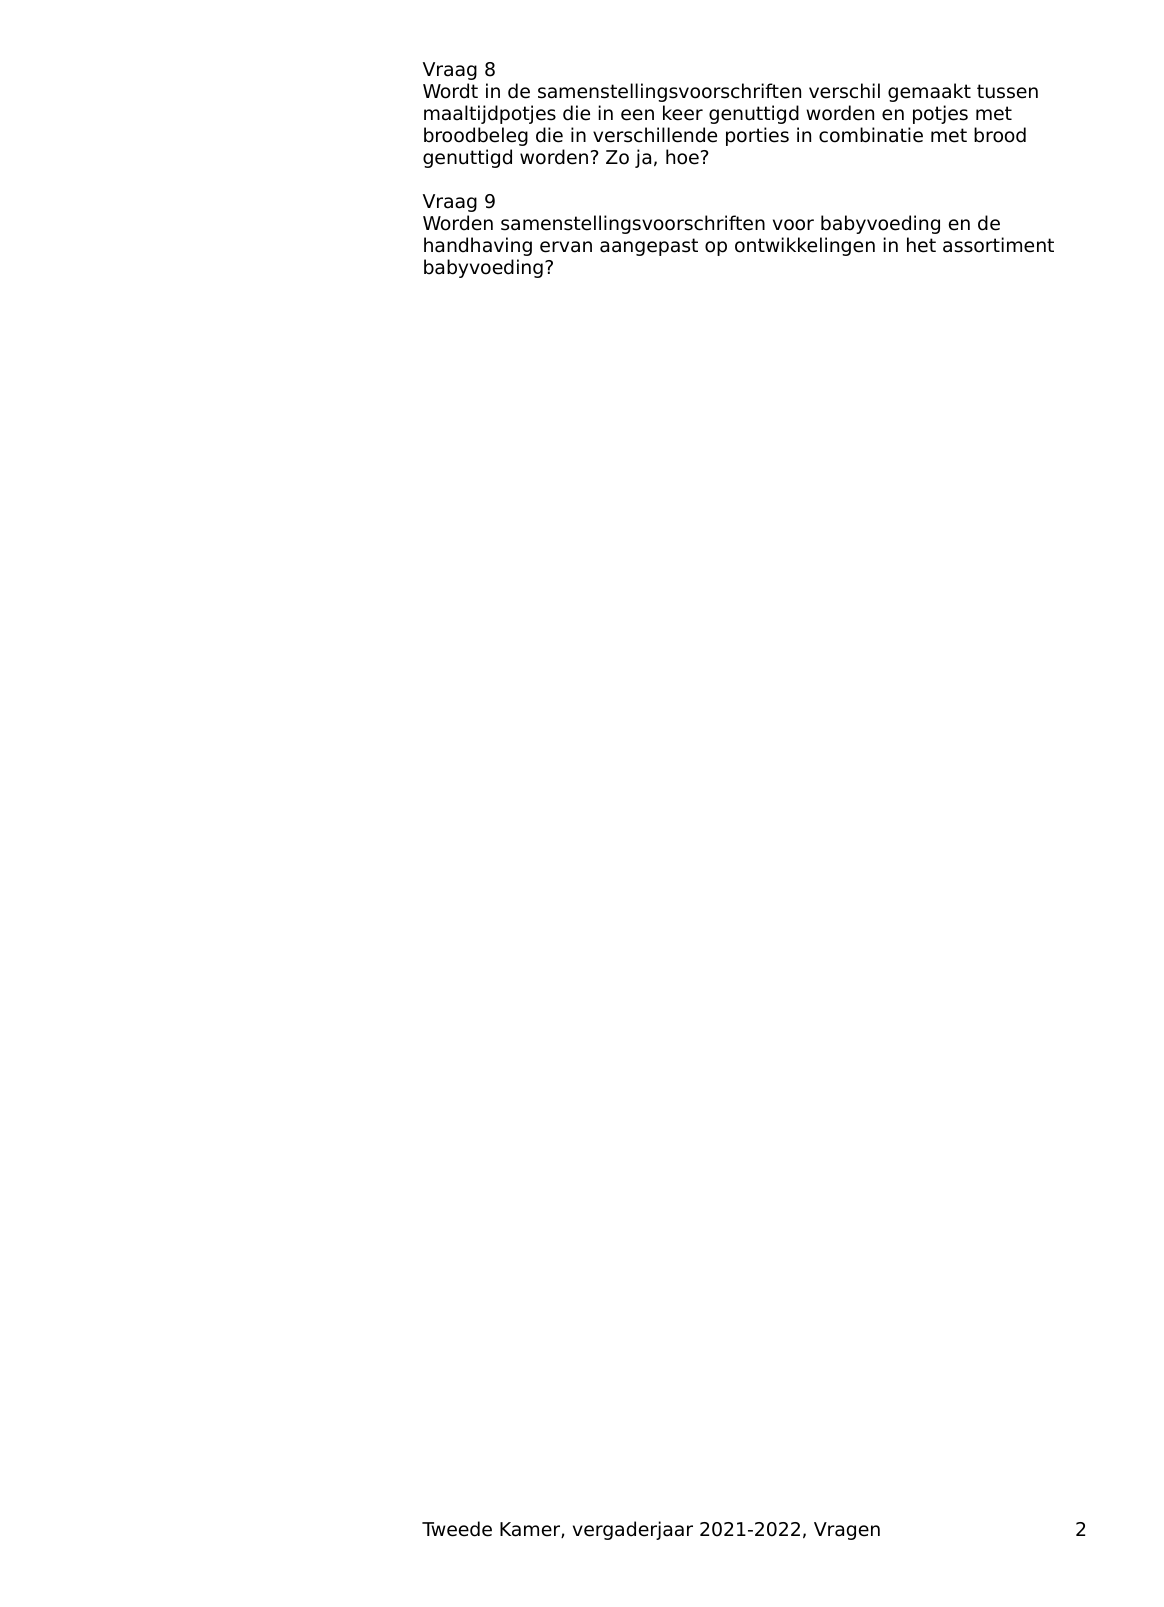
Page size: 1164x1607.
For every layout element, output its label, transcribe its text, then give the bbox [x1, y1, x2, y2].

text Wordt in de samenstellingsvoorschriften verschil gemaakt tussen maaltijdpotjes die in een keer genuttigd worden en potjes met broodbeleg die in verschillende porties in combinatie met brood genuttigd worden? Zo ja, hoe? [422, 81, 1087, 169]
text Worden samenstellingsvoorschriften voor babyvoeding en de handhaving ervan aangepast op ontwikkelingen in het assortiment babyvoeding? [422, 213, 1087, 279]
text Vraag 9 [422, 191, 1087, 213]
text Vraag 8 [422, 59, 1087, 81]
